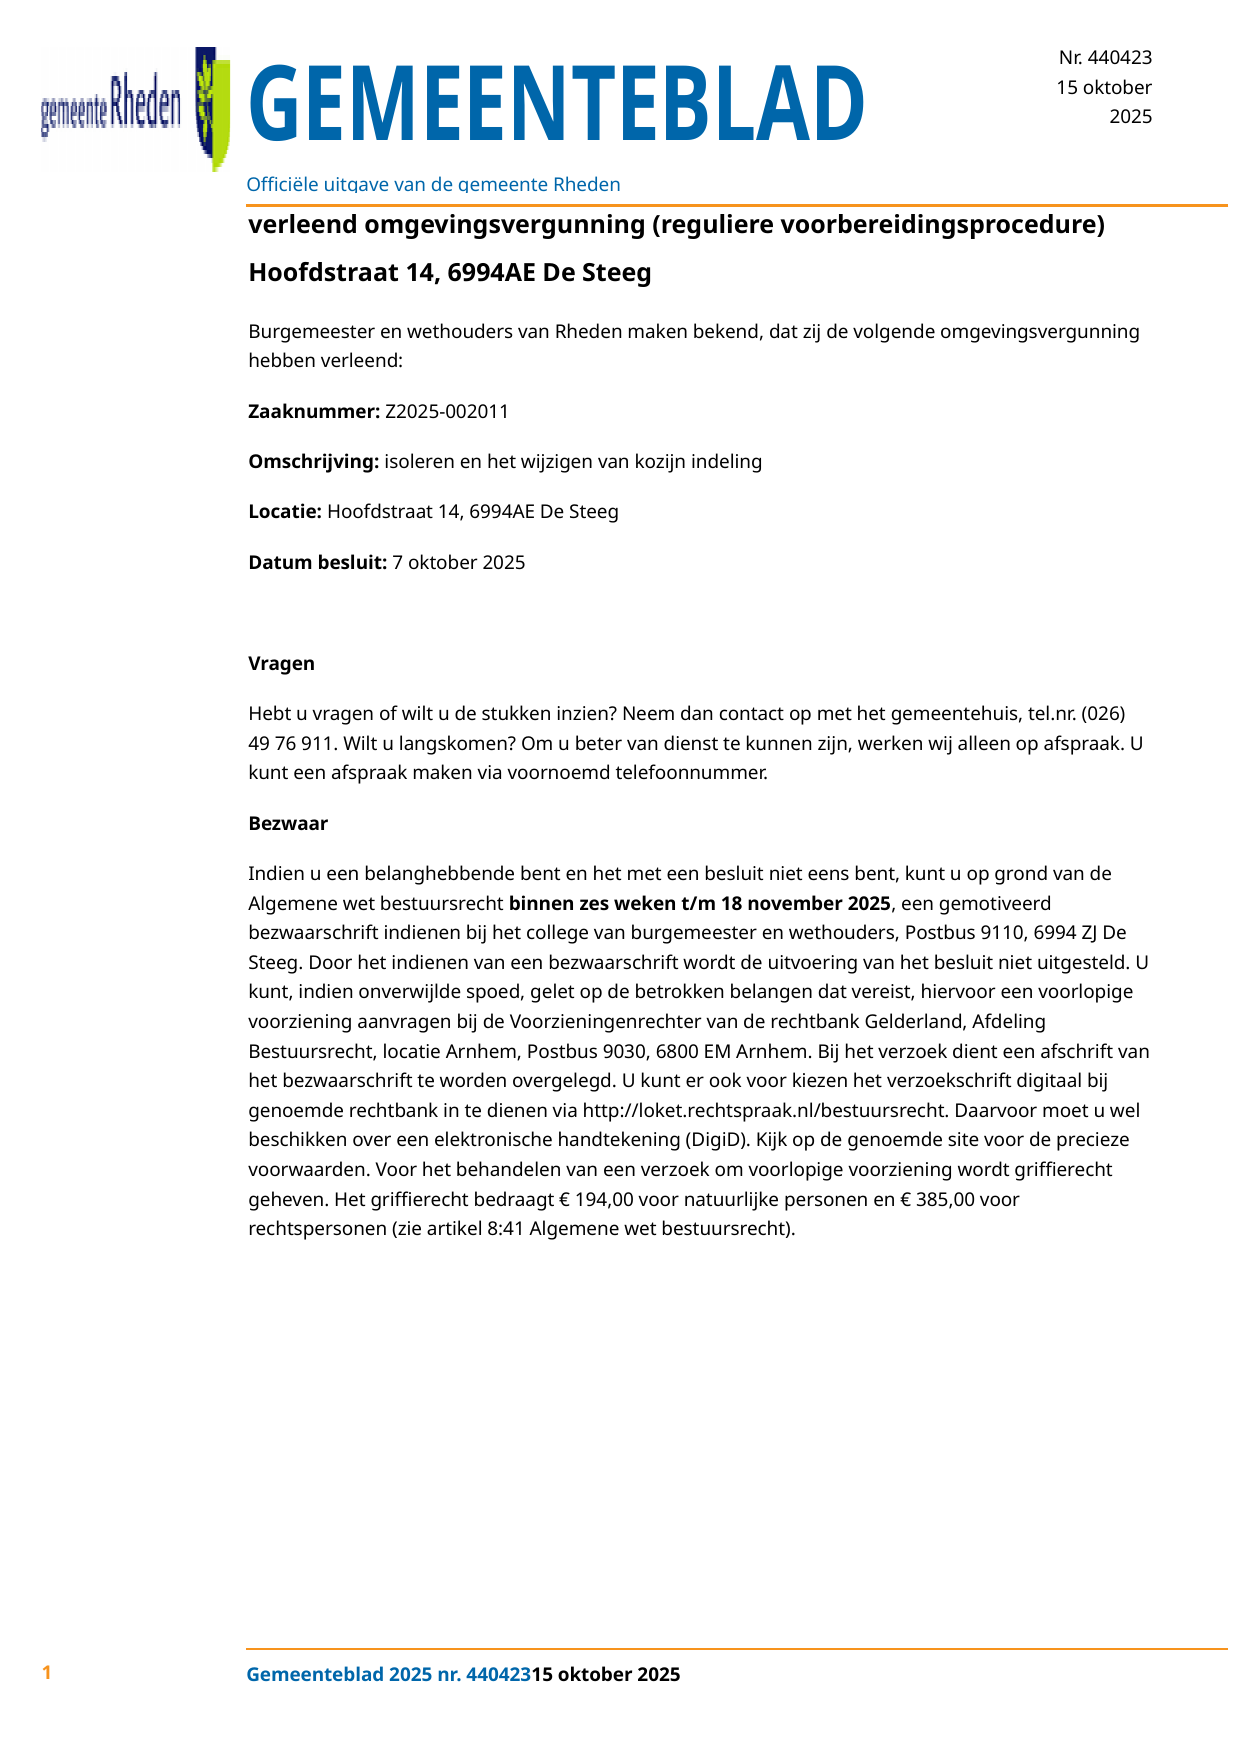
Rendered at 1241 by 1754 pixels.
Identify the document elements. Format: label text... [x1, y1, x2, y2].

text verleend omgevingsvergunning (reguliere voorbereidingsprocedure) Hoofdstraat 14, 6994AE De Steeg [248, 207, 1152, 288]
text Locatie: Hoofdstraat 14, 6994AE De Steeg [248, 499, 1152, 524]
text Zaaknummer: Z2025-002011 [248, 398, 1152, 424]
text Indien u een belanghebbende bent en het met een besluit niet eens bent, kunt u op grond van de Algemene wet bestuursrecht binnen zes weken t/m 18 november 2025, een gemotiveerd bezwaarschrift indienen bij het college van burgemeester en wethouders, Postbus 9110, 6994 ZJ De Steeg. Door het indienen van een bezwaarschrift wordt de uitvoering van het besluit niet uitgesteld. U kunt, indien onverwijlde spoed, gelet op de betrokken belangen dat vereist, hiervoor een voorlopige voorziening aanvragen bij de Voorzieningenrechter van de rechtbank Gelderland, Afdeling Bestuursrecht, locatie Arnhem, Postbus 9030, 6800 EM Arnhem. Bij het verzoek dient een afschrift van het bezwaarschrift te worden overgelegd. U kunt er ook voor kiezen het verzoekschrift digitaal bij genoemde rechtbank in te dienen via http://loket.rechtspraak.nl/bestuursrecht. Daarvoor moet u wel beschikken over een elektronische handtekening (DigiD). Kijk op de genoemde site voor de precieze voorwaarden. Voor het behandelen van een verzoek om voorlopige voorziening wordt griffierecht geheven. Het griffierecht bedraagt € 194,00 voor natuurlijke personen en € 385,00 voor rechtspersonen (zie artikel 8:41 Algemene wet bestuursrecht). [248, 860, 1152, 1241]
text Hebt u vragen of wilt u de stukken inzien? Neem dan contact op met het gemeentehuis, tel.nr. (026) 49 76 911. Wilt u langskomen? Om u beter van dienst te kunnen zijn, werken wij alleen op afspraak. U kunt een afspraak maken via voornoemd telefoonnummer. [248, 700, 1152, 785]
text Bezwaar [248, 810, 1152, 836]
text Datum besluit: 7 oktober 2025 [248, 549, 1152, 575]
text Burgemeester en wethouders van Rheden maken bekend, dat zij de volgende omgevingsvergunning hebben verleend: [248, 318, 1152, 373]
picture [41, 47, 231, 172]
text Omschrijving: isoleren en het wijzigen van kozijn indeling [248, 448, 1152, 474]
text Vragen [248, 650, 1152, 676]
